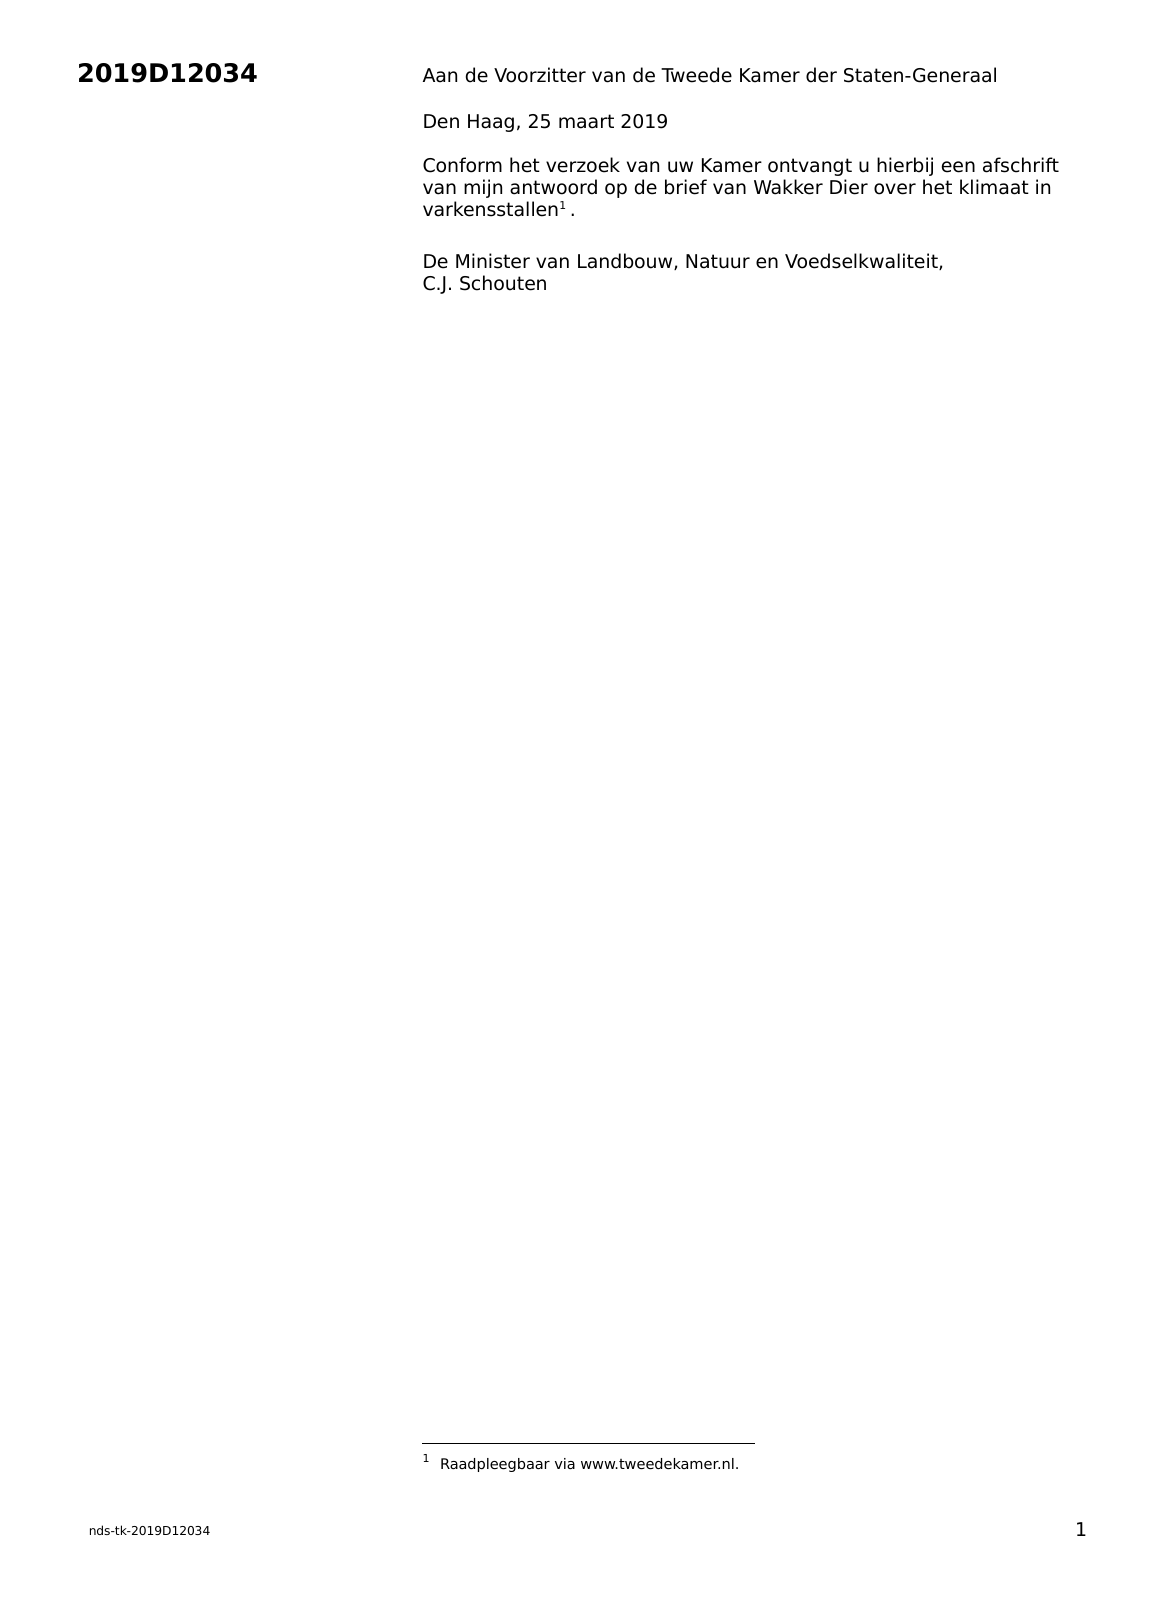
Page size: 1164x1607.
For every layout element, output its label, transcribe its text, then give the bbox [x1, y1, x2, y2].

text De Minister van Landbouw, Natuur en Voedselkwaliteit, C.J. Schouten [422, 251, 1087, 295]
text nds-tk-2019D12034 [88, 1524, 323, 1538]
text Raadpleegbaar via www.tweedekamer.nl. [422, 1452, 1087, 1474]
text Den Haag, 25 maart 2019 [422, 111, 1087, 133]
text Conform het verzoek van uw Kamer ontvangt u hierbij een afschrift van mijn antwoord op de brief van Wakker Dier over het klimaat in varkensstallen. [422, 155, 1087, 221]
text 2019D12034 Aan de Voorzitter van de Tweede Kamer der Staten-Generaal [77, 59, 1087, 89]
